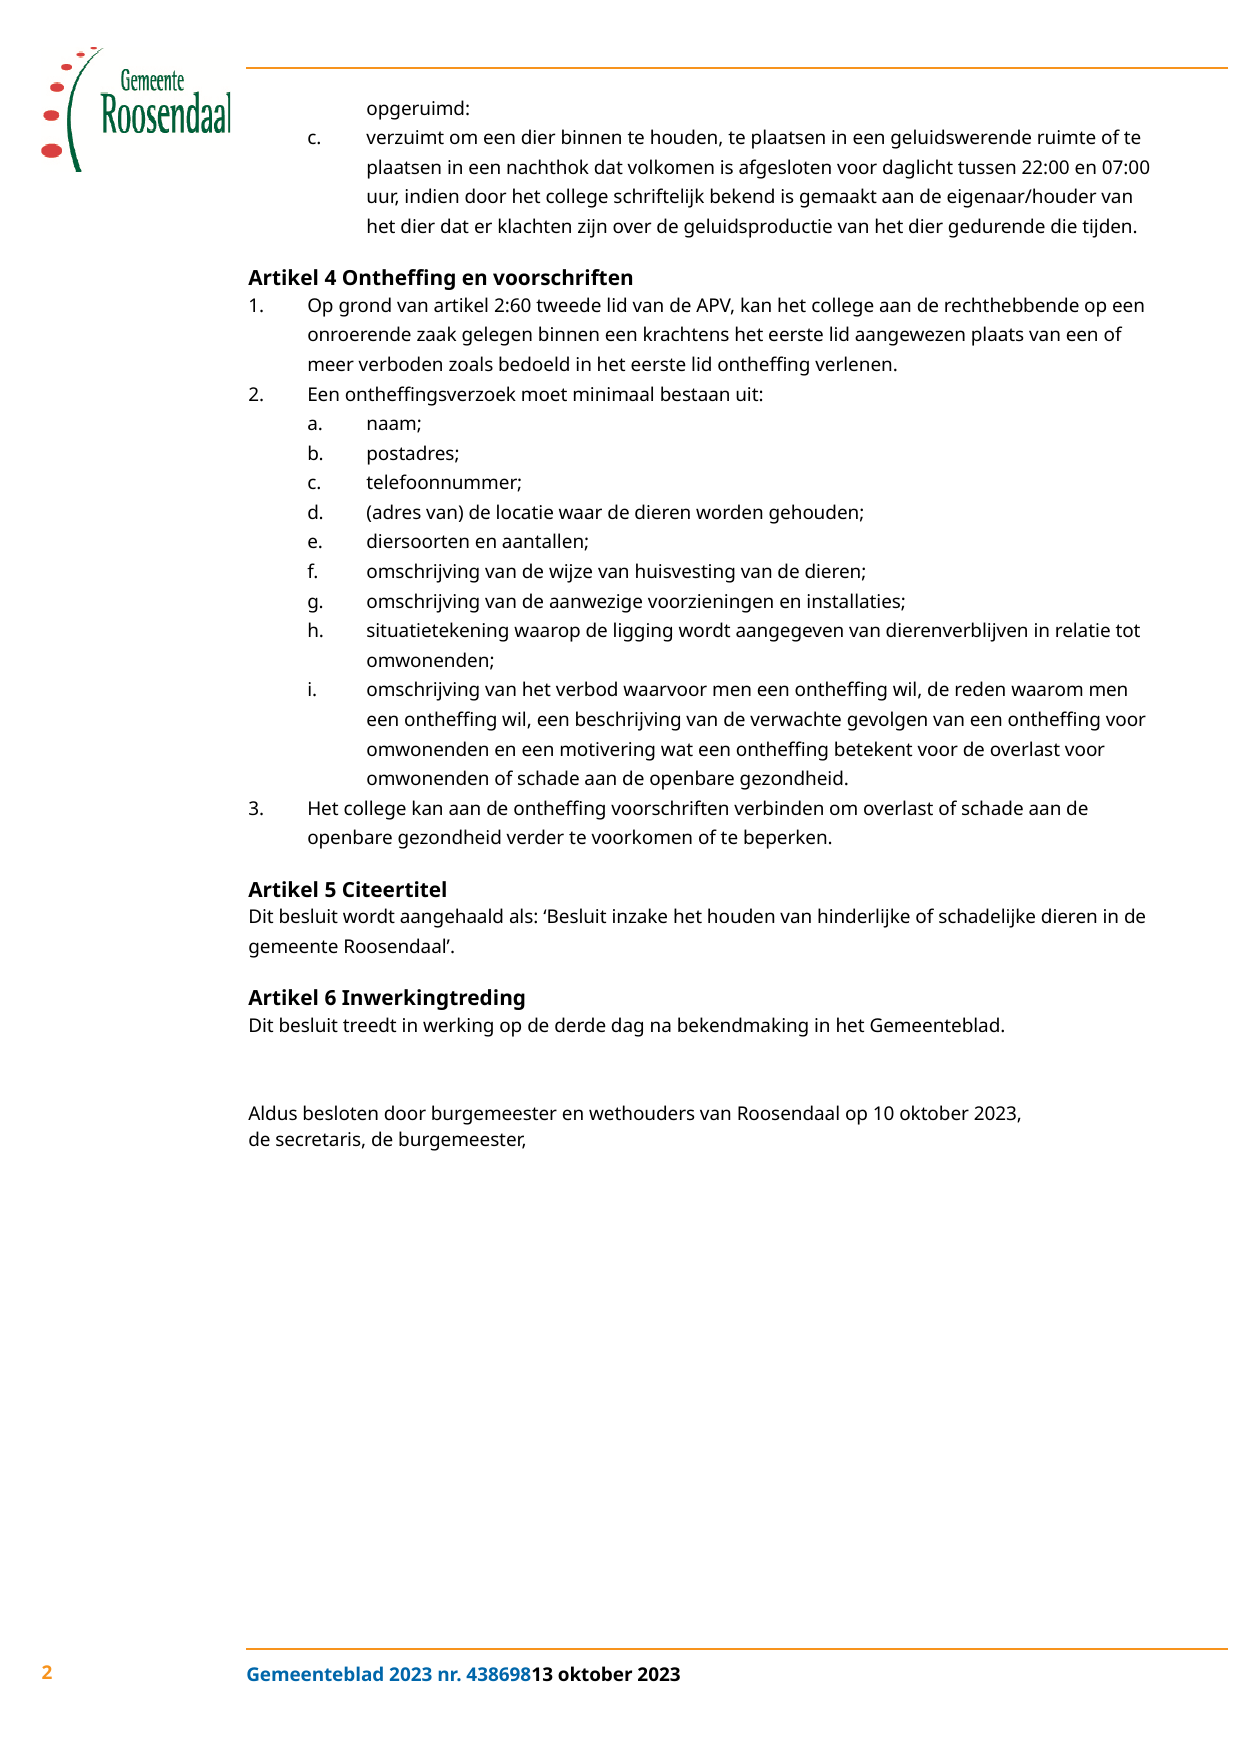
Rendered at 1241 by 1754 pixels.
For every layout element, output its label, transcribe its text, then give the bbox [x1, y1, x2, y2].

list Een ontheffingsverzoek moet minimaal bestaan uit: [248, 381, 1152, 406]
list Op grond van artikel 2:60 tweede lid van de APV, kan het college aan de rechthebbende op een onroerende zaak gelegen binnen een krachtens het eerste lid aangewezen plaats van een of meer verboden zoals bedoeld in het eerste lid ontheffing verlenen. [248, 292, 1152, 377]
text Artikel 5 Citeertitel [248, 875, 1152, 903]
list naam; [307, 410, 1152, 436]
list omschrijving van de aanwezige voorzieningen en installaties; [307, 588, 1152, 613]
text Dit besluit treedt in werking op de derde dag na bekendmaking in het Gemeenteblad. [248, 1012, 1152, 1037]
text de secretaris, de burgemeester, [248, 1126, 1152, 1152]
list situatietekening waarop de ligging wordt aangegeven van dierenverblijven in relatie tot omwonenden; [307, 617, 1152, 673]
picture [41, 47, 231, 172]
list opgeruimd: [307, 95, 1152, 121]
list diersoorten en aantallen; [307, 529, 1152, 554]
list postadres; [307, 440, 1152, 466]
list verzuimt om een dier binnen te houden, te plaatsen in een geluidswerende ruimte of te plaatsen in een nachthok dat volkomen is afgesloten voor daglicht tussen 22:00 en 07:00 uur, indien door het college schriftelijk bekend is gemaakt aan de eigenaar/houder van het dier dat er klachten zijn over de geluidsproductie van het dier gedurende die tijden. [307, 124, 1152, 239]
text Dit besluit wordt aangehaald als: ‘Besluit inzake het houden van hinderlijke of schadelijke dieren in de gemeente Roosendaal’. [248, 903, 1152, 959]
list Het college kan aan de ontheffing voorschriften verbinden om overlast of schade aan de openbare gezondheid verder te voorkomen of te beperken. [248, 795, 1152, 850]
list omschrijving van de wijze van huisvesting van de dieren; [307, 558, 1152, 584]
text Artikel 4 Ontheffing en voorschriften [248, 263, 1152, 292]
text Artikel 6 Inwerkingtreding [248, 983, 1152, 1012]
list telefoonnummer; [307, 469, 1152, 495]
list omschrijving van het verbod waarvoor men een ontheffing wil, de reden waarom men een ontheffing wil, een beschrijving van de verwachte gevolgen van een ontheffing voor omwonenden en een motivering wat een ontheffing betekent voor de overlast voor omwonenden of schade aan de openbare gezondheid. [307, 677, 1152, 791]
list (adres van) de locatie waar de dieren worden gehouden; [307, 499, 1152, 525]
text Aldus besloten door burgemeester en wethouders van Roosendaal op 10 oktober 2023, [248, 1101, 1152, 1126]
